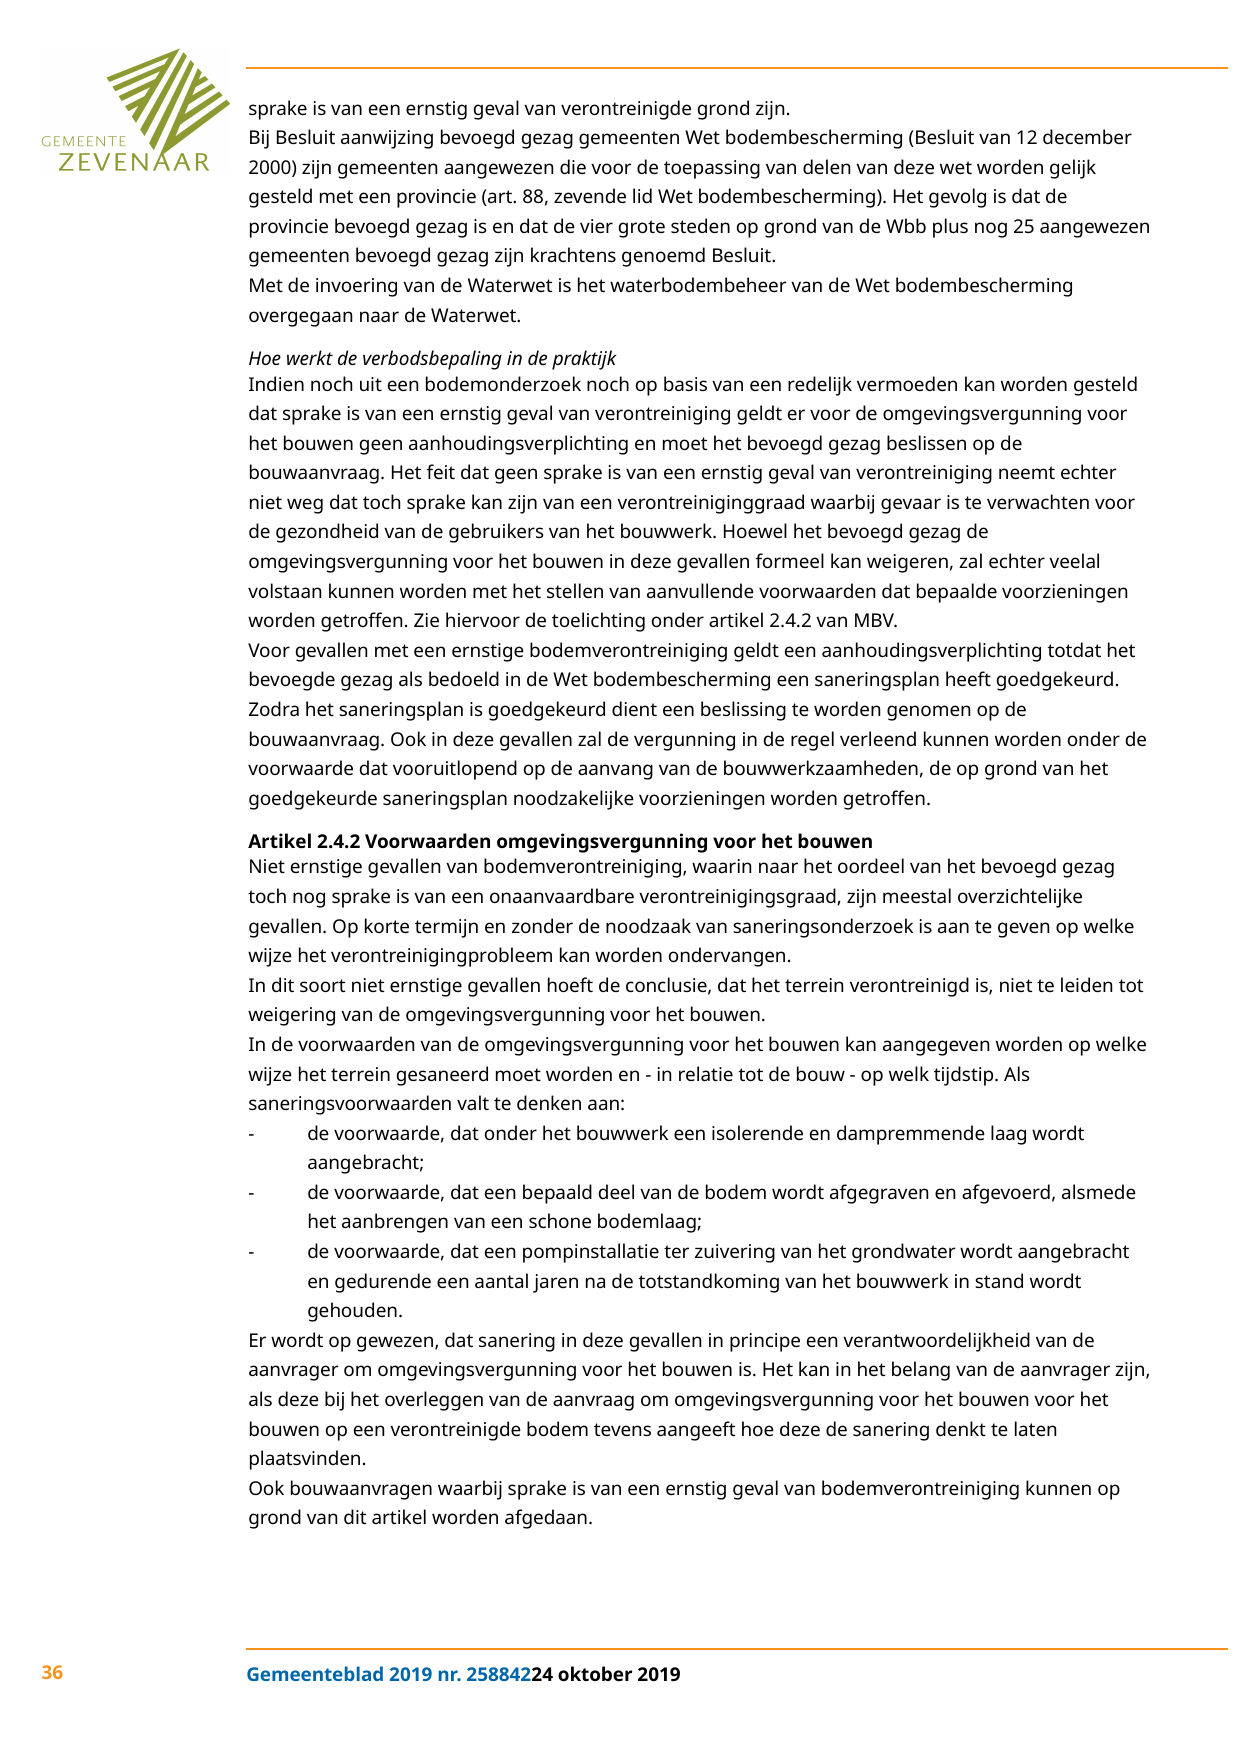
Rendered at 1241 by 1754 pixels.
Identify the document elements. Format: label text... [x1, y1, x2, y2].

text In dit soort niet ernstige gevallen hoeft de conclusie, dat het terrein verontreinigd is, niet te leiden tot weigering van de omgevingsvergunning voor het bouwen. [248, 972, 1152, 1027]
text Ook bouwaanvragen waarbij sprake is van een ernstig geval van bodemverontreiniging kunnen op grond van dit artikel worden afgedaan. [248, 1475, 1152, 1530]
picture [41, 47, 231, 172]
text Met de invoering van de Waterwet is het waterbodembeheer van de Wet bodembescherming overgegaan naar de Waterwet. [248, 272, 1152, 328]
text Indien noch uit een bodemonderzoek noch op basis van een redelijk vermoeden kan worden gesteld dat sprake is van een ernstig geval van verontreiniging geldt er voor de omgevingsvergunning voor het bouwen geen aanhoudingsverplichting en moet het bevoegd gezag beslissen op de bouwaanvraag. Het feit dat geen sprake is van een ernstig geval van verontreiniging neemt echter niet weg dat toch sprake kan zijn van een verontreiniginggraad waarbij gevaar is te verwachten voor de gezondheid van de gebruikers van het bouwwerk. Hoewel het bevoegd gezag de omgevingsvergunning voor het bouwen in deze gevallen formeel kan weigeren, zal echter veelal volstaan kunnen worden met het stellen van aanvullende voorwaarden dat bepaalde voorzieningen worden getroffen. Zie hiervoor de toelichting onder artikel 2.4.2 van MBV. [248, 371, 1152, 633]
text Hoe werkt de verbodsbepaling in de praktijk [248, 345, 1152, 371]
text sprake is van een ernstig geval van verontreinigde grond zijn. [248, 95, 1152, 121]
text Bij Besluit aanwijzing bevoegd gezag gemeenten Wet bodembescherming (Besluit van 12 december 2000) zijn gemeenten aangewezen die voor de toepassing van delen van deze wet worden gelijk gesteld met een provincie (art. 88, zevende lid Wet bodembescherming). Het gevolg is dat de provincie bevoegd gezag is en dat de vier grote steden op grond van de Wbb plus nog 25 aangewezen gemeenten bevoegd gezag zijn krachtens genoemd Besluit. [248, 124, 1152, 268]
list de voorwaarde, dat een pompinstallatie ter zuivering van het grondwater wordt aangebracht en gedurende een aantal jaren na de totstandkoming van het bouwwerk in stand wordt gehouden. [248, 1238, 1152, 1323]
text Voor gevallen met een ernstige bodemverontreiniging geldt een aanhoudingsverplichting totdat het bevoegde gezag als bedoeld in de Wet bodembescherming een saneringsplan heeft goedgekeurd. Zodra het saneringsplan is goedgekeurd dient een beslissing te worden genomen op de bouwaanvraag. Ook in deze gevallen zal de vergunning in de regel verleend kunnen worden onder de voorwaarde dat vooruitlopend op de aanvang van de bouwwerkzaamheden, de op grond van het goedgekeurde saneringsplan noodzakelijke voorzieningen worden getroffen. [248, 637, 1152, 811]
text Er wordt op gewezen, dat sanering in deze gevallen in principe een verantwoordelijkheid van de aanvrager om omgevingsvergunning voor het bouwen is. Het kan in het belang van de aanvrager zijn, als deze bij het overleggen van de aanvraag om omgevingsvergunning voor het bouwen voor het bouwen op een verontreinigde bodem tevens aangeeft hoe deze de sanering denkt te laten plaatsvinden. [248, 1327, 1152, 1471]
text Niet ernstige gevallen van bodemverontreiniging, waarin naar het oordeel van het bevoegd gezag toch nog sprake is van een onaanvaardbare verontreinigingsgraad, zijn meestal overzichtelijke gevallen. Op korte termijn en zonder de noodzaak van saneringsonderzoek is aan te geven op welke wijze het verontreinigingprobleem kan worden ondervangen. [248, 854, 1152, 968]
text Artikel 2.4.2 Voorwaarden omgevingsvergunning voor het bouwen [248, 828, 1152, 854]
list de voorwaarde, dat onder het bouwwerk een isolerende en dampremmende laag wordt aangebracht; [248, 1120, 1152, 1175]
list de voorwaarde, dat een bepaald deel van de bodem wordt afgegraven en afgevoerd, alsmede het aanbrengen van een schone bodemlaag; [248, 1179, 1152, 1234]
text In de voorwaarden van de omgevingsvergunning voor het bouwen kan aangegeven worden op welke wijze het terrein gesaneerd moet worden en - in relatie tot de bouw - op welk tijdstip. Als saneringsvoorwaarden valt te denken aan: [248, 1031, 1152, 1116]
